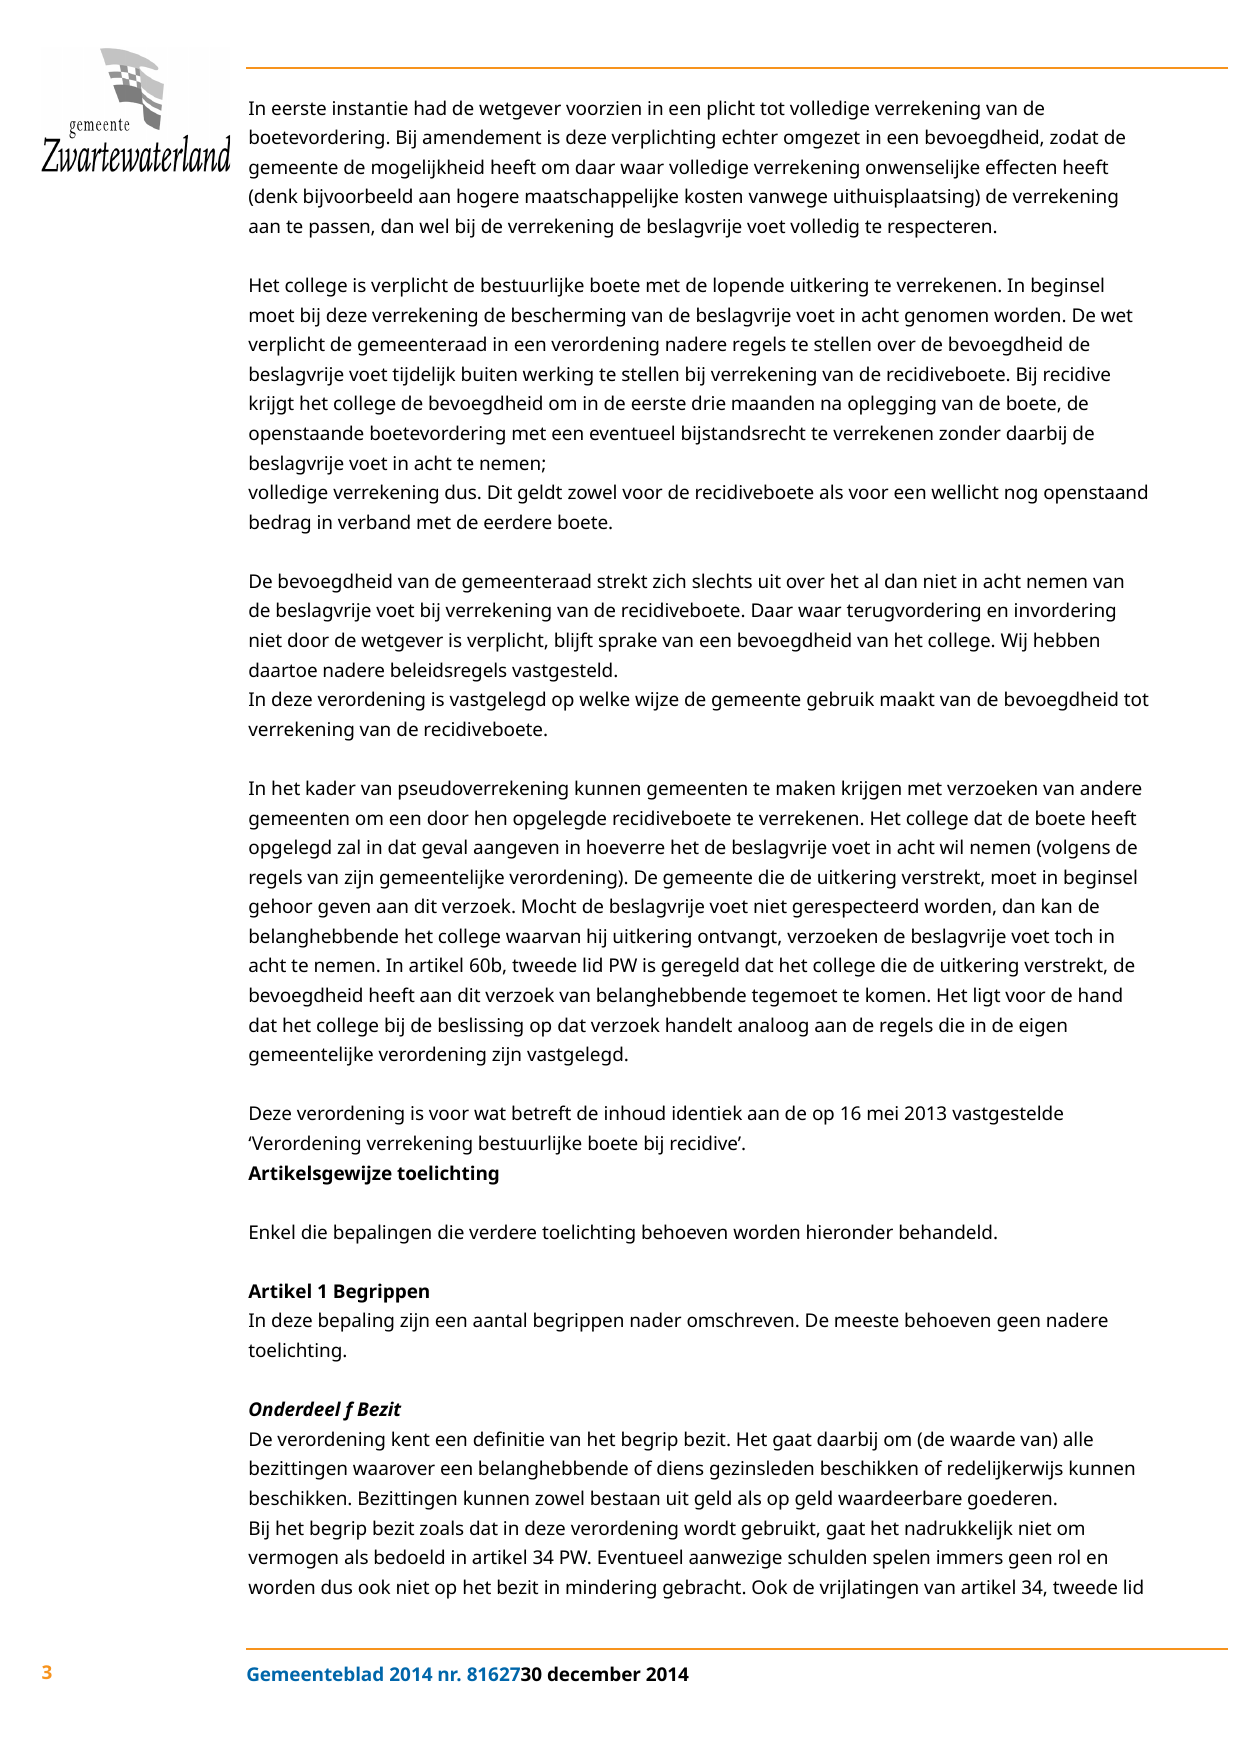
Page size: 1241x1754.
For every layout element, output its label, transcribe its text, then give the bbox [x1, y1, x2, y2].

text De bevoegdheid van de gemeenteraad strekt zich slechts uit over het al dan niet in acht nemen van de beslagvrije voet bij verrekening van de recidiveboete. Daar waar terugvordering en invordering niet door de wetgever is verplicht, blijft sprake van een bevoegdheid van het college. Wij hebben daartoe nadere beleidsregels vastgesteld. [248, 568, 1152, 683]
text volledige verrekening dus. Dit geldt zowel voor de recidiveboete als voor een wellicht nog openstaand bedrag in verband met de eerdere boete. [248, 479, 1152, 535]
picture [41, 47, 231, 172]
text Enkel die bepalingen die verdere toelichting behoeven worden hieronder behandeld. [248, 1219, 1152, 1245]
text In het kader van pseudoverrekening kunnen gemeenten te maken krijgen met verzoeken van andere gemeenten om een door hen opgelegde recidiveboete te verrekenen. Het college dat de boete heeft opgelegd zal in dat geval aangeven in hoeverre het de beslagvrije voet in acht wil nemen (volgens de regels van zijn gemeentelijke verordening). De gemeente die de uitkering verstrekt, moet in beginsel gehoor geven aan dit verzoek. Mocht de beslagvrije voet niet gerespecteerd worden, dan kan de belanghebbende het college waarvan hij uitkering ontvangt, verzoeken de beslagvrije voet toch in acht te nemen. In artikel 60b, tweede lid PW is geregeld dat het college die de uitkering verstrekt, de bevoegdheid heeft aan dit verzoek van belanghebbende tegemoet te komen. Het ligt voor de hand dat het college bij de beslissing op dat verzoek handelt analoog aan de regels die in de eigen gemeentelijke verordening zijn vastgelegd. [248, 775, 1152, 1067]
text In deze bepaling zijn een aantal begrippen nader omschreven. De meeste behoeven geen nadere toelichting. [248, 1308, 1152, 1363]
text Deze verordening is voor wat betreft de inhoud identiek aan de op 16 mei 2013 vastgestelde ‘Verordening verrekening bestuurlijke boete bij recidive’. [248, 1101, 1152, 1156]
text Artikelsgewijze toelichting [248, 1160, 1152, 1186]
text In eerste instantie had de wetgever voorzien in een plicht tot volledige verrekening van de boetevordering. Bij amendement is deze verplichting echter omgezet in een bevoegdheid, zodat de gemeente de mogelijkheid heeft om daar waar volledige verrekening onwenselijke effecten heeft (denk bijvoorbeeld aan hogere maatschappelijke kosten vanwege uithuisplaatsing) de verrekening aan te passen, dan wel bij de verrekening de beslagvrije voet volledig te respecteren. [248, 95, 1152, 239]
text Artikel 1 Begrippen [248, 1278, 1152, 1304]
text Het college is verplicht de bestuurlijke boete met de lopende uitkering te verrekenen. In beginsel moet bij deze verrekening de bescherming van de beslagvrije voet in acht genomen worden. De wet verplicht de gemeenteraad in een verordening nadere regels te stellen over de bevoegdheid de beslagvrije voet tijdelijk buiten werking te stellen bij verrekening van de recidiveboete. Bij recidive krijgt het college de bevoegdheid om in de eerste drie maanden na oplegging van de boete, de openstaande boetevordering met een eventueel bijstandsrecht te verrekenen zonder daarbij de beslagvrije voet in acht te nemen; [248, 272, 1152, 476]
text In deze verordening is vastgelegd op welke wijze de gemeente gebruik maakt van de bevoegdheid tot verrekening van de recidiveboete. [248, 686, 1152, 742]
text Bij het begrip bezit zoals dat in deze verordening wordt gebruikt, gaat het nadrukkelijk niet om vermogen als bedoeld in artikel 34 PW. Eventueel aanwezige schulden spelen immers geen rol en worden dus ook niet op het bezit in mindering gebracht. Ook de vrijlatingen van artikel 34, tweede lid [248, 1515, 1152, 1600]
text Onderdeel f Bezit [248, 1396, 1152, 1422]
text De verordening kent een definitie van het begrip bezit. Het gaat daarbij om (de waarde van) alle bezittingen waarover een belanghebbende of diens gezinsleden beschikken of redelijkerwijs kunnen beschikken. Bezittingen kunnen zowel bestaan uit geld als op geld waardeerbare goederen. [248, 1426, 1152, 1511]
